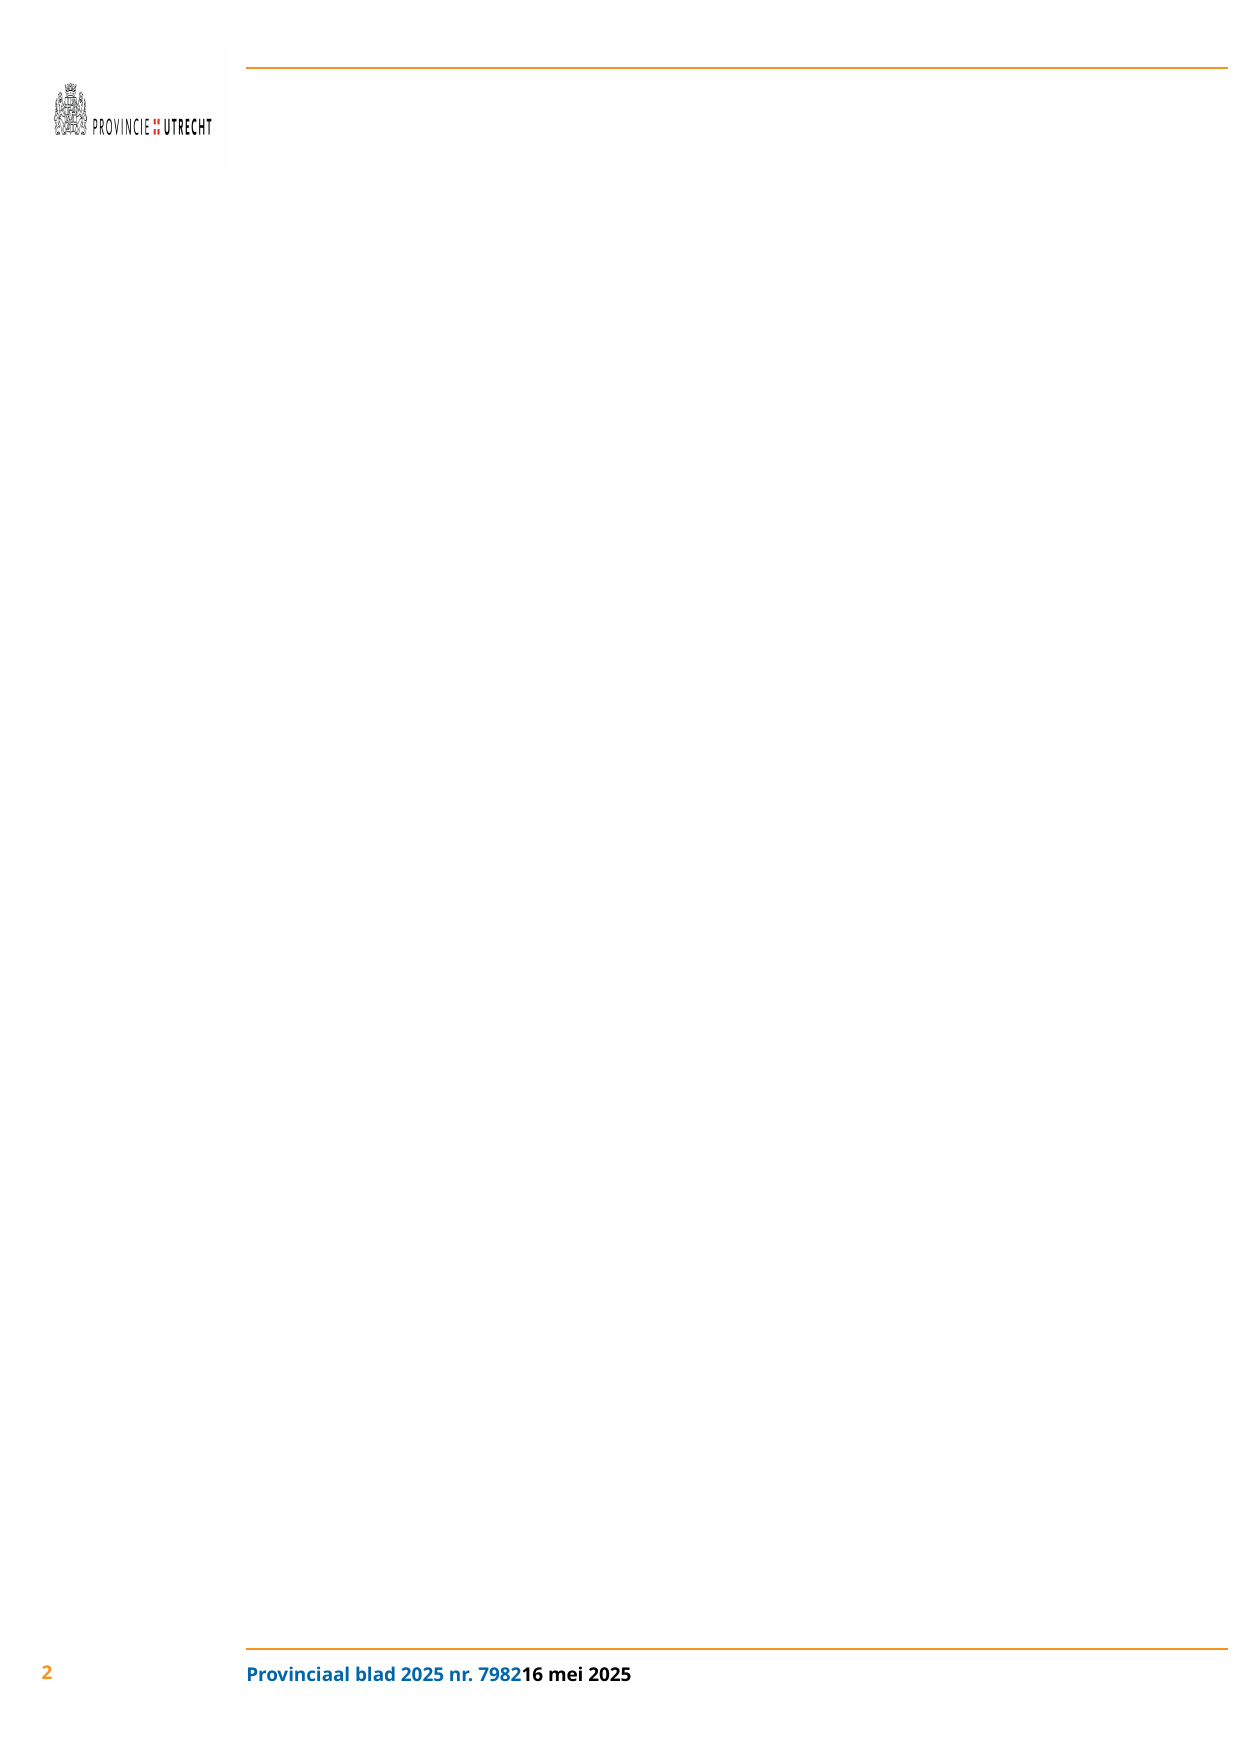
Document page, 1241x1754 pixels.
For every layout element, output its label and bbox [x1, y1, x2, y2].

picture [41, 47, 231, 172]
